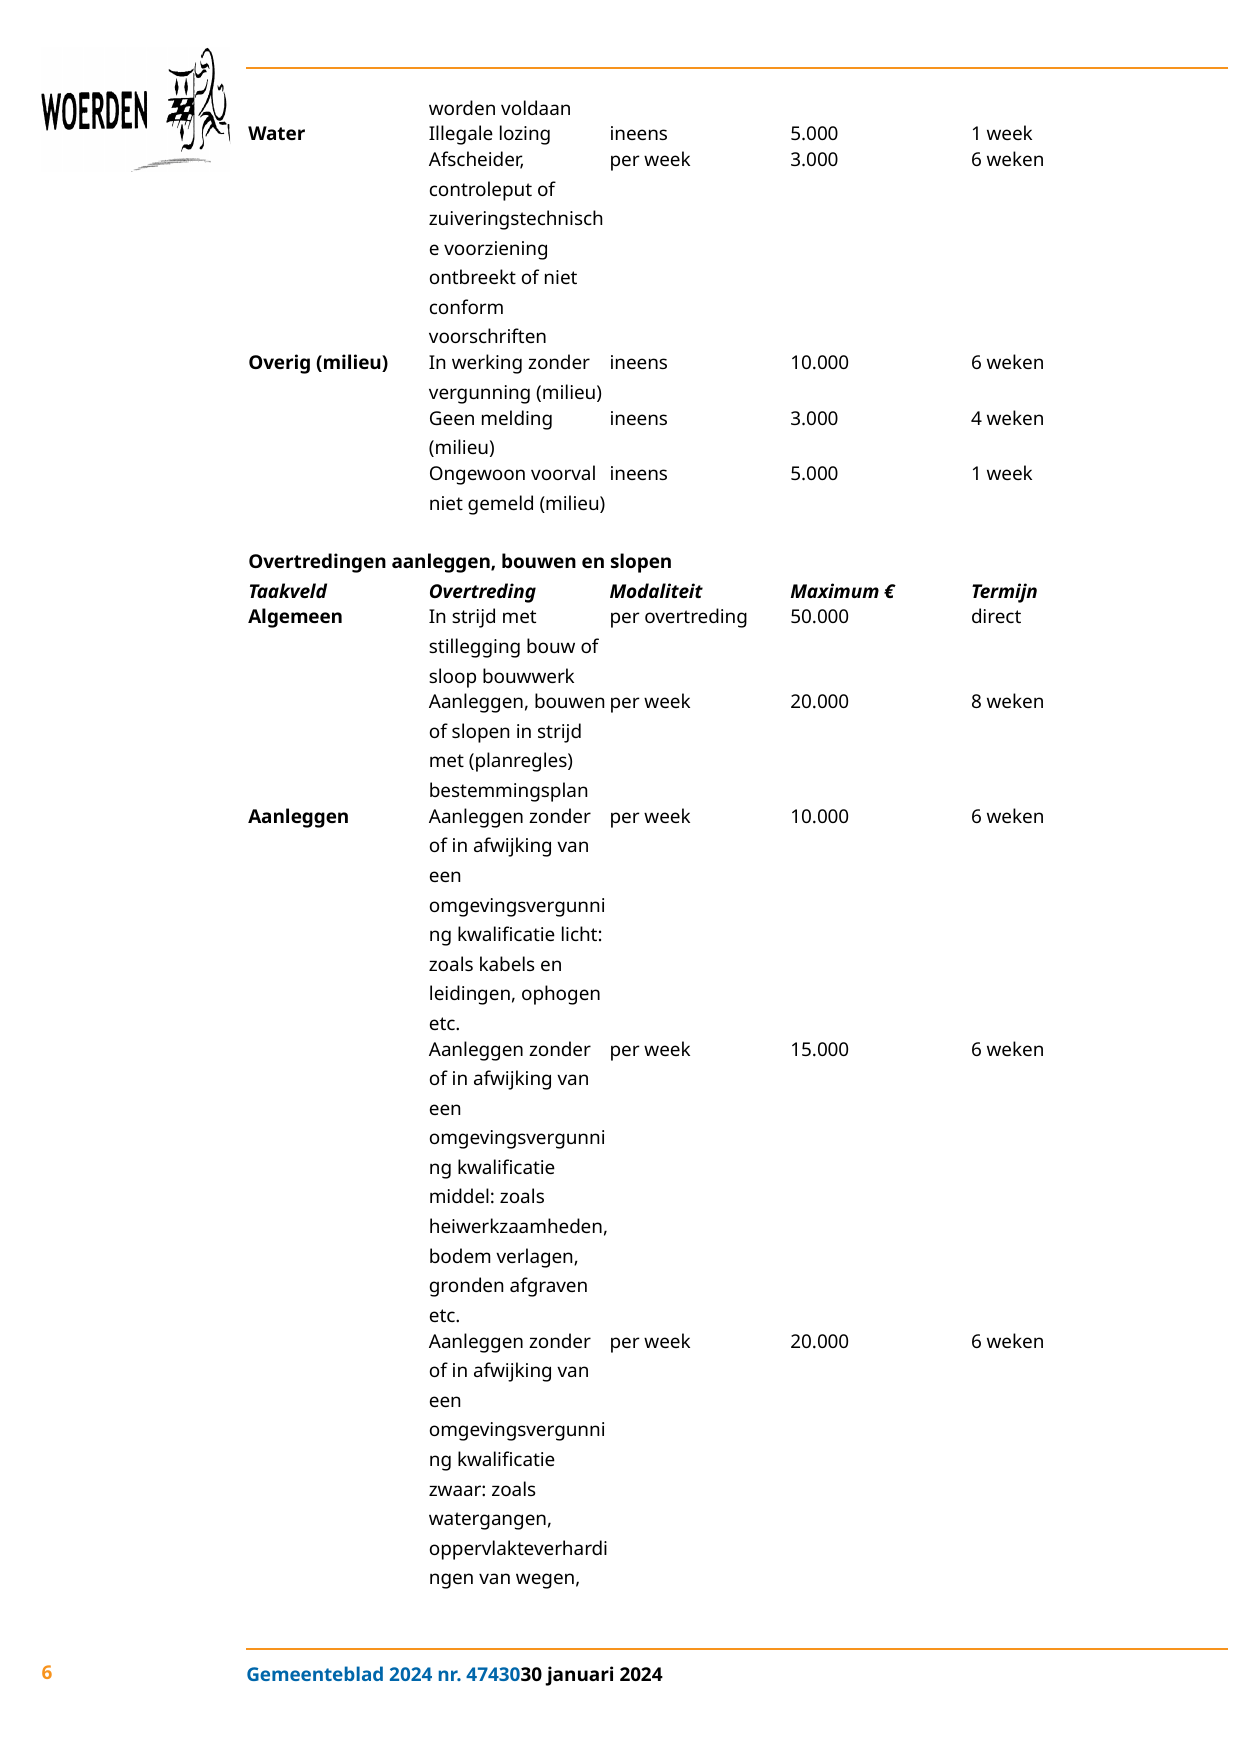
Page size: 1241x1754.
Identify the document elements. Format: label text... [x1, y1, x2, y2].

table_cell ineens [609, 121, 790, 146]
table_cell [248, 460, 429, 515]
table_cell [248, 405, 429, 460]
table_cell 15.000 [790, 1036, 971, 1328]
picture [41, 47, 231, 172]
table_cell 1 week [971, 460, 1152, 515]
table_header Termijn [971, 578, 1152, 604]
table_cell Aanleggen zonder of in afwijking van een omgevingsvergunning kwalificatie middel: zoals heiwerkzaamheden, bodem verlagen, gronden afgraven etc. [429, 1036, 609, 1328]
table_cell Geen melding (milieu) [429, 405, 609, 460]
table_cell [248, 689, 429, 803]
table_cell [248, 1328, 429, 1590]
table_cell 6 weken [971, 1036, 1152, 1328]
table_cell 3.000 [790, 146, 971, 349]
table_header Overtreding [429, 578, 609, 604]
table_cell ineens [609, 350, 790, 405]
table_cell [609, 95, 790, 121]
table_cell per week [609, 1328, 790, 1590]
table_cell Aanleggen zonder of in afwijking van een omgevingsvergunning kwalificatie licht: zoals kabels en leidingen, ophogen etc. [429, 803, 609, 1036]
table_cell 50.000 [790, 604, 971, 688]
table_cell Illegale lozing [429, 121, 609, 146]
table_cell In werking zonder vergunning (milieu) [429, 350, 609, 405]
table_cell Overig (milieu) [248, 350, 429, 405]
table_cell 10.000 [790, 350, 971, 405]
table_cell 4 weken [971, 405, 1152, 460]
table_cell Algemeen [248, 604, 429, 688]
table_cell Ongewoon voorval niet gemeld (milieu) [429, 460, 609, 515]
table_cell Aanleggen [248, 803, 429, 1036]
table_cell ineens [609, 405, 790, 460]
table_cell 6 weken [971, 350, 1152, 405]
table_header Taakveld [248, 578, 429, 604]
table_cell 6 weken [971, 1328, 1152, 1590]
table_cell Afscheider, controleput of zuiveringstechnische voorziening ontbreekt of niet conform voorschriften [429, 146, 609, 349]
table_cell per week [609, 146, 790, 349]
table_cell 8 weken [971, 689, 1152, 803]
table_cell In strijd met stillegging bouw of sloop bouwwerk [429, 604, 609, 688]
table_cell 5.000 [790, 121, 971, 146]
table_cell 10.000 [790, 803, 971, 1036]
text Overtredingen aanleggen, bouwen en slopen [248, 548, 1152, 574]
table_cell [790, 95, 971, 121]
table_cell worden voldaan [429, 95, 609, 121]
table_cell 6 weken [971, 146, 1152, 349]
table_cell Aanleggen zonder of in afwijking van een omgevingsvergunning kwalificatie zwaar: zoals watergangen, oppervlakteverhardingen van wegen, [429, 1328, 609, 1590]
table_cell per week [609, 1036, 790, 1328]
table_header Maximum € [790, 578, 971, 604]
table_header Modaliteit [609, 578, 790, 604]
table_cell 1 week [971, 121, 1152, 146]
table_cell ineens [609, 460, 790, 515]
table_cell Water [248, 121, 429, 146]
table_cell per week [609, 803, 790, 1036]
table_cell per overtreding [609, 604, 790, 688]
table_cell 20.000 [790, 689, 971, 803]
table_cell 6 weken [971, 803, 1152, 1036]
table_cell 5.000 [790, 460, 971, 515]
table_cell per week [609, 689, 790, 803]
table_cell [971, 95, 1152, 121]
table_cell 20.000 [790, 1328, 971, 1590]
table_cell [248, 95, 429, 121]
table_cell 3.000 [790, 405, 971, 460]
table_cell [248, 146, 429, 349]
table_cell [248, 1036, 429, 1328]
table_cell Aanleggen, bouwen of slopen in strijd met (planregles) bestemmingsplan [429, 689, 609, 803]
table_cell direct [971, 604, 1152, 688]
